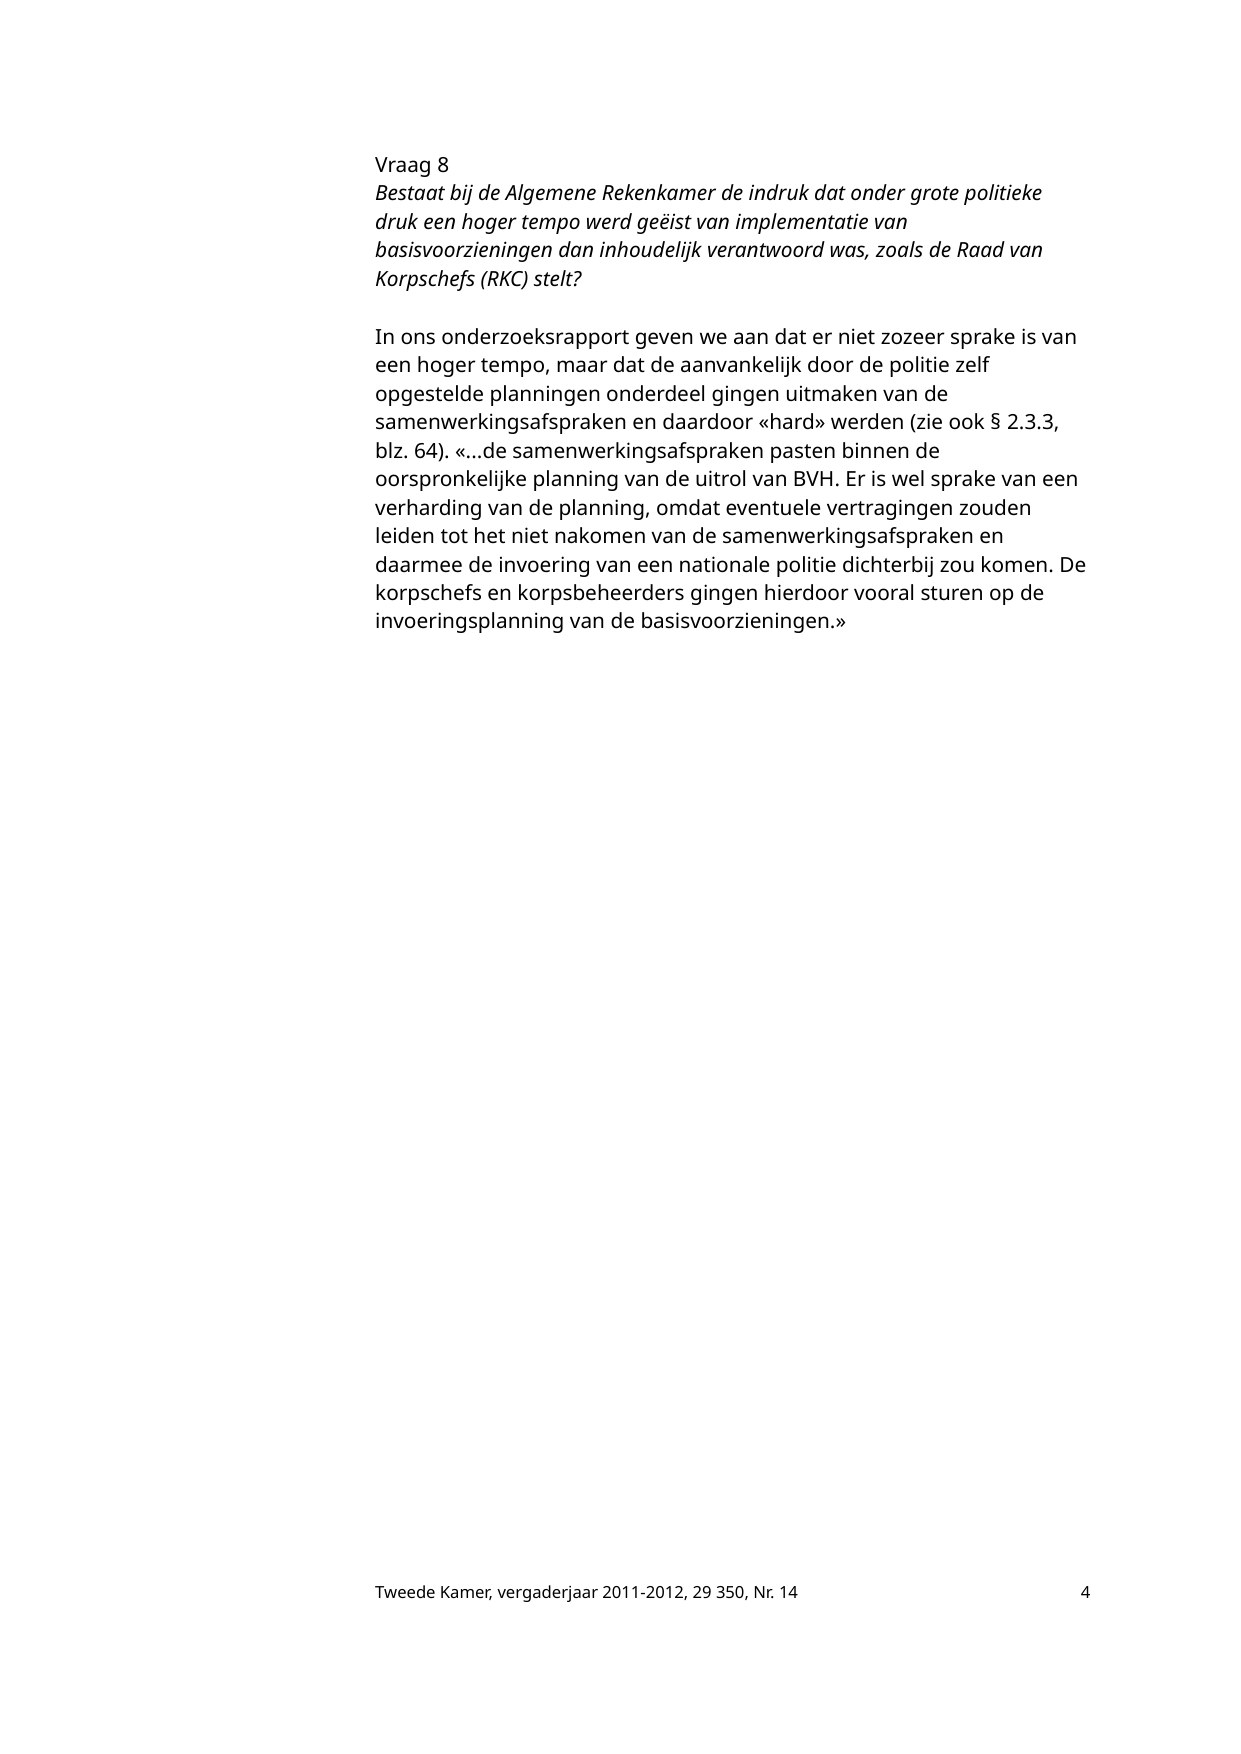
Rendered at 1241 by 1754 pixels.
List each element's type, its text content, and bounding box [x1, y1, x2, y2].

text Vraag 8 [375, 150, 1090, 178]
text In ons onderzoeksrapport geven we aan dat er niet zozeer sprake is van een hoger tempo, maar dat de aanvankelijk door de politie zelf opgestelde planningen onderdeel gingen uitmaken van de samenwerkingsafspraken en daardoor «hard» werden (zie ook § 2.3.3, blz. 64). «...de samenwerkingsafspraken pasten binnen de oorspronkelijke planning van de uitrol van BVH. Er is wel sprake van een verharding van de planning, omdat eventuele vertragingen zouden leiden tot het niet nakomen van de samenwerkingsafspraken en daarmee de invoering van een nationale politie dichterbij zou komen. De korpschefs en korpsbeheerders gingen hierdoor vooral sturen op de invoeringsplanning van de basisvoorzieningen.» [375, 322, 1090, 635]
text Bestaat bij de Algemene Rekenkamer de indruk dat onder grote politieke druk een hoger tempo werd geëist van implementatie van basisvoorzieningen dan inhoudelijk verantwoord was, zoals de Raad van Korpschefs (RKC) stelt? [375, 178, 1090, 292]
